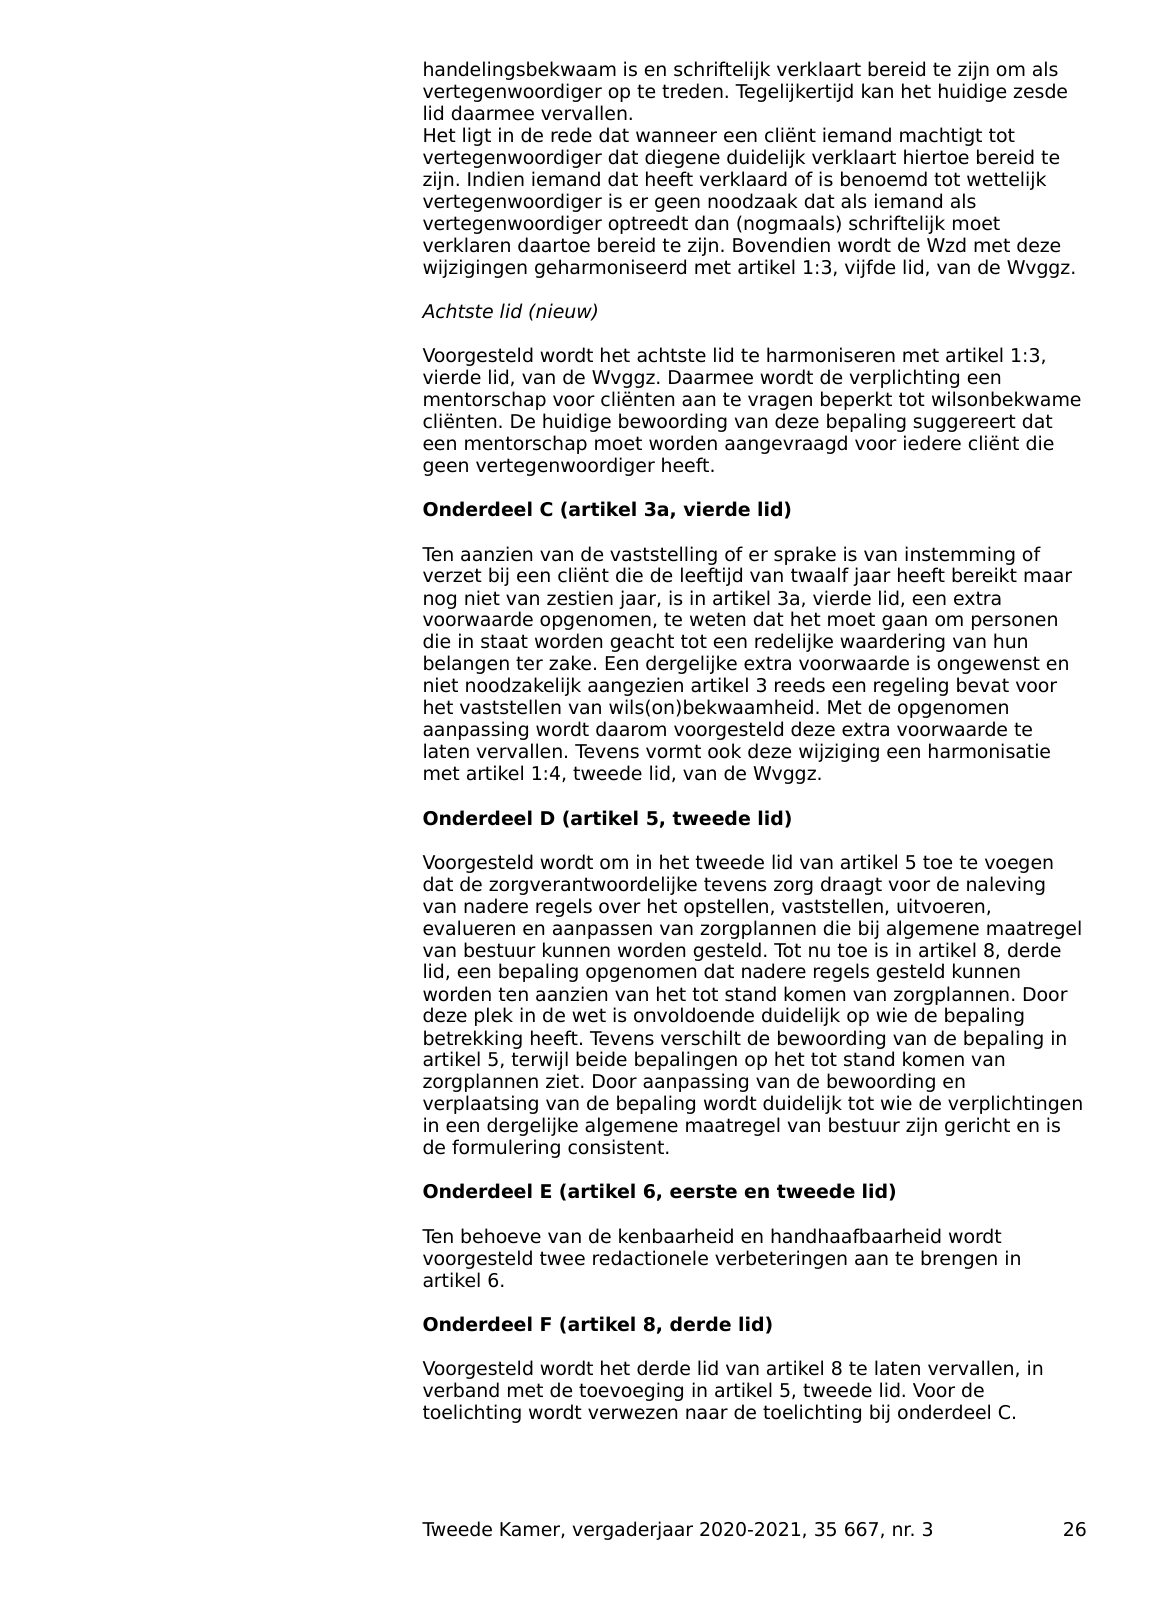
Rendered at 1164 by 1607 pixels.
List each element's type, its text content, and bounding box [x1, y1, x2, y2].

subtitle Achtste lid (nieuw) [422, 301, 1087, 323]
text Voorgesteld wordt het achtste lid te harmoniseren met artikel 1:3, vierde lid, van de Wvggz. Daarmee wordt de verplichting een mentorschap voor cliënten aan te vragen beperkt tot wilsonbekwame cliënten. De huidige bewoording van deze bepaling suggereert dat een mentorschap moet worden aangevraagd voor iedere cliënt die geen vertegenwoordiger heeft. [422, 345, 1087, 477]
text Ten behoeve van de kenbaarheid en handhaafbaarheid wordt voorgesteld twee redactionele verbeteringen aan te brengen in artikel 6. [422, 1226, 1087, 1292]
text Ten aanzien van de vaststelling of er sprake is van instemming of verzet bij een cliënt die de leeftijd van twaalf jaar heeft bereikt maar nog niet van zestien jaar, is in artikel 3a, vierde lid, een extra voorwaarde opgenomen, te weten dat het moet gaan om personen die in staat worden geacht tot een redelijke waardering van hun belangen ter zake. Een dergelijke extra voorwaarde is ongewenst en niet noodzakelijk aangezien artikel 3 reeds een regeling bevat voor het vaststellen van wils(on)bekwaamheid. Met de opgenomen aanpassing wordt daarom voorgesteld deze extra voorwaarde te laten vervallen. Tevens vormt ook deze wijziging een harmonisatie met artikel 1:4, tweede lid, van de Wvggz. [422, 543, 1087, 785]
text Het ligt in de rede dat wanneer een cliënt iemand machtigt tot vertegenwoordiger dat diegene duidelijk verklaart hiertoe bereid te zijn. Indien iemand dat heeft verklaard of is benoemd tot wettelijk vertegenwoordiger is er geen noodzaak dat als iemand als vertegenwoordiger optreedt dan (nogmaals) schriftelijk moet verklaren daartoe bereid te zijn. Bovendien wordt de Wzd met deze wijzigingen geharmoniseerd met artikel 1:3, vijfde lid, van de Wvggz. [422, 125, 1087, 279]
text Voorgesteld wordt om in het tweede lid van artikel 5 toe te voegen dat de zorgverantwoordelijke tevens zorg draagt voor de naleving van nadere regels over het opstellen, vaststellen, uitvoeren, evalueren en aanpassen van zorgplannen die bij algemene maatregel van bestuur kunnen worden gesteld. Tot nu toe is in artikel 8, derde lid, een bepaling opgenomen dat nadere regels gesteld kunnen worden ten aanzien van het tot stand komen van zorgplannen. Door deze plek in de wet is onvoldoende duidelijk op wie de bepaling betrekking heeft. Tevens verschilt de bewoording van de bepaling in artikel 5, terwijl beide bepalingen op het tot stand komen van zorgplannen ziet. Door aanpassing van de bewoording en verplaatsing van de bepaling wordt duidelijk tot wie de verplichtingen in een dergelijke algemene maatregel van bestuur zijn gericht en is de formulering consistent. [422, 852, 1087, 1159]
text handelingsbekwaam is en schriftelijk verklaart bereid te zijn om als vertegenwoordiger op te treden. Tegelijkertijd kan het huidige zesde lid daarmee vervallen. [422, 59, 1087, 125]
subtitle Onderdeel E (artikel 6, eerste en tweede lid) [422, 1181, 1087, 1203]
subtitle Onderdeel D (artikel 5, tweede lid) [422, 807, 1087, 829]
subtitle Onderdeel F (artikel 8, derde lid) [422, 1314, 1087, 1336]
text Voorgesteld wordt het derde lid van artikel 8 te laten vervallen, in verband met de toevoeging in artikel 5, tweede lid. Voor de toelichting wordt verwezen naar de toelichting bij onderdeel C. [422, 1358, 1087, 1424]
subtitle Onderdeel C (artikel 3a, vierde lid) [422, 499, 1087, 521]
